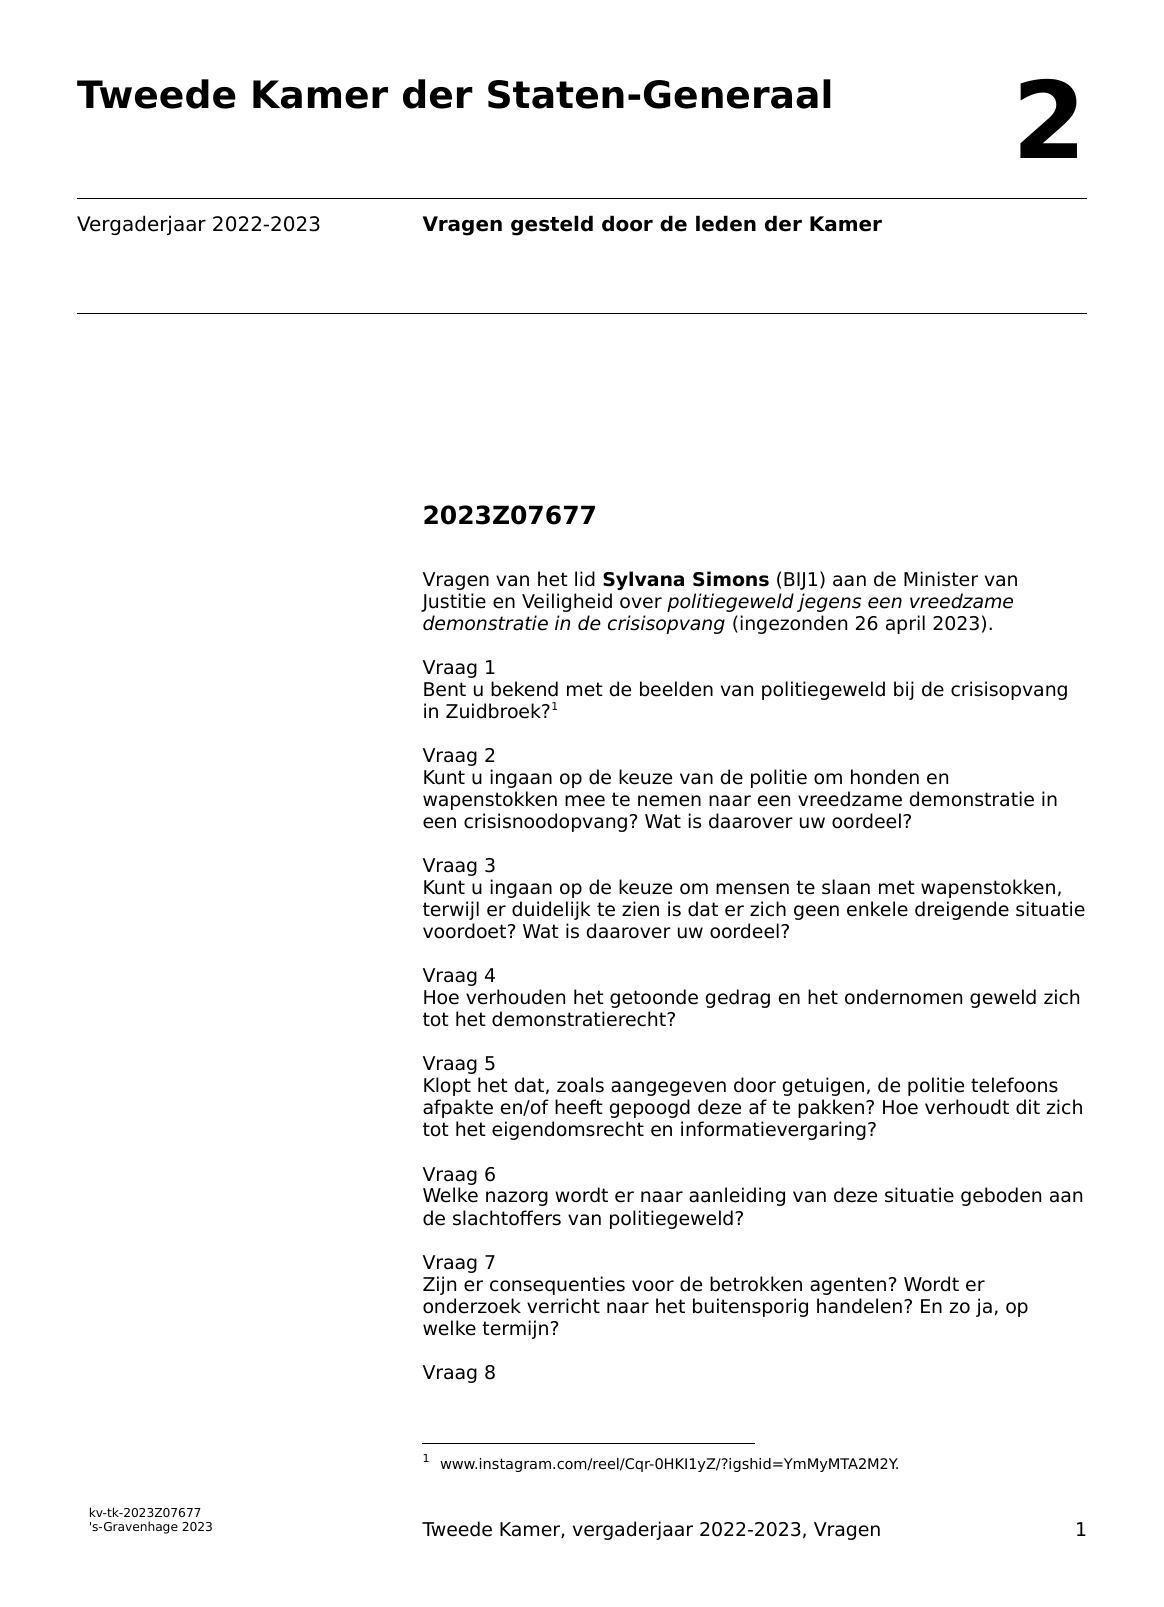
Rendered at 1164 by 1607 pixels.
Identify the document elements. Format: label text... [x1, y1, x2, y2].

table_cell Vragen gesteld door de leden der Kamer [422, 199, 1087, 313]
text Kunt u ingaan op de keuze om mensen te slaan met wapenstokken, terwijl er duidelijk te zien is dat er zich geen enkele dreigende situatie voordoet? Wat is daarover uw oordeel? [422, 877, 1087, 943]
text Vraag 1 [422, 657, 1087, 679]
text kv-tk-2023Z07677 [88, 1506, 323, 1520]
text Vraag 3 [422, 855, 1087, 877]
text www.instagram.com/reel/Cqr-0HKI1yZ/?igshid=YmMyMTA2M2Y. [422, 1452, 1087, 1474]
text Vraag 7 [422, 1252, 1087, 1273]
table_header 2 [886, 59, 1087, 198]
text Vragen van het lid Sylvana Simons (BIJ1) aan de Minister van Justitie en Veiligheid over politiegeweld jegens een vreedzame demonstratie in de crisisopvang (ingezonden 26 april 2023). [422, 569, 1087, 635]
text Welke nazorg wordt er naar aanleiding van deze situatie geboden aan de slachtoffers van politiegeweld? [422, 1185, 1087, 1229]
table_cell Vergaderjaar 2022-2023 [77, 199, 422, 313]
text Hoe verhouden het getoonde gedrag en het ondernomen geweld zich tot het demonstratierecht? [422, 987, 1087, 1031]
text Vraag 6 [422, 1163, 1087, 1185]
text Vraag 8 [422, 1362, 1087, 1384]
text 2023Z07677 [422, 501, 1087, 531]
text 's-Gravenhage 2023 [88, 1520, 323, 1534]
text Zijn er consequenties voor de betrokken agenten? Wordt er onderzoek verricht naar het buitensporig handelen? En zo ja, op welke termijn? [422, 1273, 1087, 1339]
text Vraag 4 [422, 965, 1087, 987]
text Bent u bekend met de beelden van politiegeweld bij de crisisopvang in Zuidbroek? [422, 679, 1087, 723]
text Vraag 5 [422, 1053, 1087, 1075]
text Klopt het dat, zoals aangegeven door getuigen, de politie telefoons afpakte en/of heeft gepoogd deze af te pakken? Hoe verhoudt dit zich tot het eigendomsrecht en informatievergaring? [422, 1075, 1087, 1141]
text Kunt u ingaan op de keuze van de politie om honden en wapenstokken mee te nemen naar een vreedzame demonstratie in een crisisnoodopvang? Wat is daarover uw oordeel? [422, 767, 1087, 833]
table_header Tweede Kamer der Staten-Generaal [77, 59, 886, 198]
text Vraag 2 [422, 745, 1087, 767]
